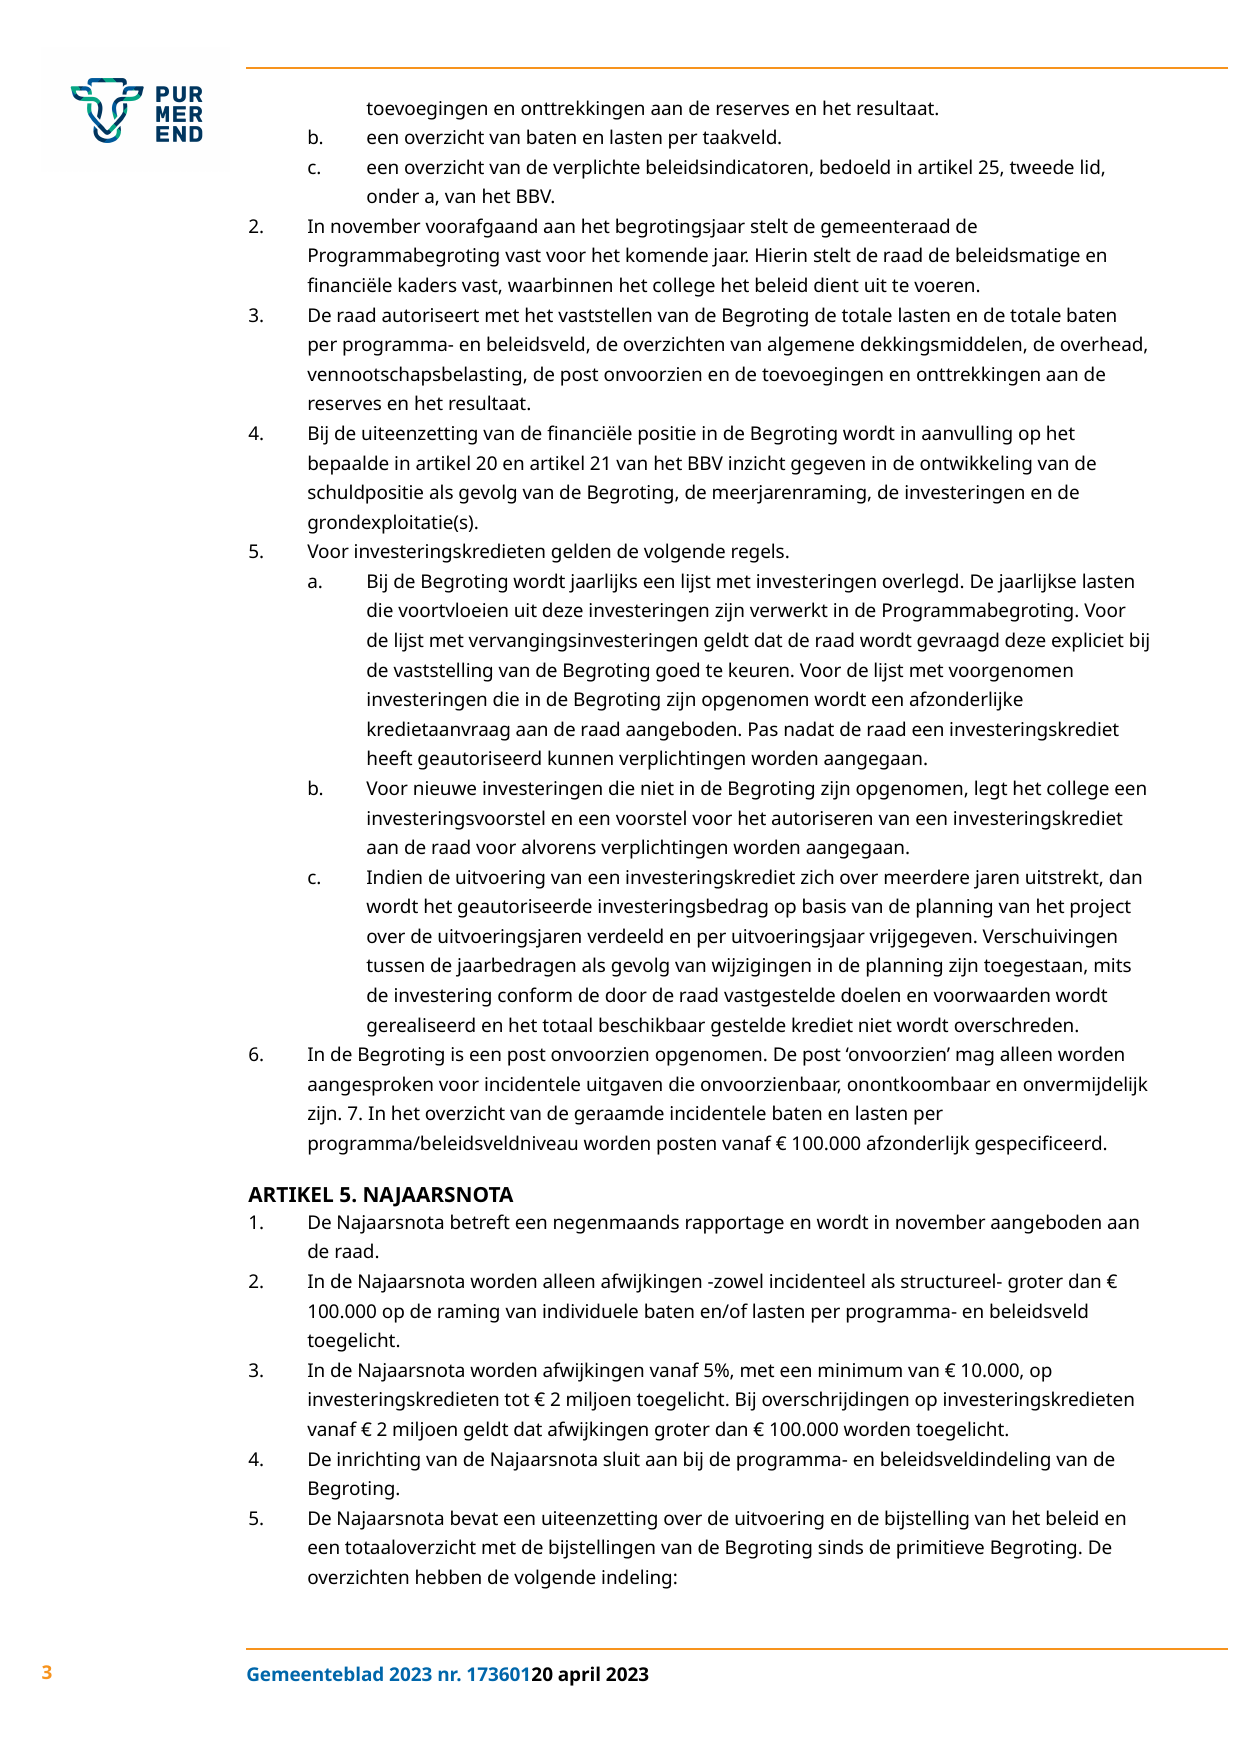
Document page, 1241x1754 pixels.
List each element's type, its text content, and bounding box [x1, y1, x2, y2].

list In november voorafgaand aan het begrotingsjaar stelt de gemeenteraad de Programmabegroting vast voor het komende jaar. Hierin stelt de raad de beleidsmatige en financiële kaders vast, waarbinnen het college het beleid dient uit te voeren. [248, 213, 1152, 298]
list een overzicht van baten en lasten per taakveld. [307, 124, 1152, 150]
picture [41, 47, 231, 172]
list Bij de Begroting wordt jaarlijks een lijst met investeringen overlegd. De jaarlijkse lasten die voortvloeien uit deze investeringen zijn verwerkt in de Programmabegroting. Voor de lijst met vervangingsinvesteringen geldt dat de raad wordt gevraagd deze expliciet bij de vaststelling van de Begroting goed te keuren. Voor de lijst met voorgenomen investeringen die in de Begroting zijn opgenomen wordt een afzonderlijke kredietaanvraag aan de raad aangeboden. Pas nadat de raad een investeringskrediet heeft geautoriseerd kunnen verplichtingen worden aangegaan. [307, 568, 1152, 771]
list In de Najaarsnota worden afwijkingen vanaf 5%, met een minimum van € 10.000, op investeringskredieten tot € 2 miljoen toegelicht. Bij overschrijdingen op investeringskredieten vanaf € 2 miljoen geldt dat afwijkingen groter dan € 100.000 worden toegelicht. [248, 1357, 1152, 1442]
list Bij de uiteenzetting van de financiële positie in de Begroting wordt in aanvulling op het bepaalde in artikel 20 en artikel 21 van het BBV inzicht gegeven in de ontwikkeling van de schuldpositie als gevolg van de Begroting, de meerjarenraming, de investeringen en de grondexploitatie(s). [248, 420, 1152, 535]
list In de Begroting is een post onvoorzien opgenomen. De post ‘onvoorzien’ mag alleen worden aangesproken voor incidentele uitgaven die onvoorzienbaar, onontkoombaar en onvermijdelijk zijn. 7. In het overzicht van de geraamde incidentele baten en lasten per programma/beleidsveldniveau worden posten vanaf € 100.000 afzonderlijk gespecificeerd. [248, 1041, 1152, 1156]
list De Najaarsnota betreft een negenmaands rapportage en wordt in november aangeboden aan de raad. [248, 1209, 1152, 1264]
list Voor investeringskredieten gelden de volgende regels. [248, 538, 1152, 564]
list toevoegingen en onttrekkingen aan de reserves en het resultaat. [307, 95, 1152, 121]
list een overzicht van de verplichte beleidsindicatoren, bedoeld in artikel 25, tweede lid, onder a, van het BBV. [307, 154, 1152, 209]
list In de Najaarsnota worden alleen afwijkingen -zowel incidenteel als structureel- groter dan € 100.000 op de raming van individuele baten en/of lasten per programma- en beleidsveld toegelicht. [248, 1268, 1152, 1353]
list De inrichting van de Najaarsnota sluit aan bij de programma- en beleidsveldindeling van de Begroting. [248, 1446, 1152, 1501]
list Voor nieuwe investeringen die niet in de Begroting zijn opgenomen, legt het college een investeringsvoorstel en een voorstel voor het autoriseren van een investeringskrediet aan de raad voor alvorens verplichtingen worden aangegaan. [307, 775, 1152, 860]
list De raad autoriseert met het vaststellen van de Begroting de totale lasten en de totale baten per programma- en beleidsveld, de overzichten van algemene dekkingsmiddelen, de overhead, vennootschapsbelasting, de post onvoorzien en de toevoegingen en onttrekkingen aan de reserves en het resultaat. [248, 302, 1152, 416]
list Indien de uitvoering van een investeringskrediet zich over meerdere jaren uitstrekt, dan wordt het geautoriseerde investeringsbedrag op basis van de planning van het project over de uitvoeringsjaren verdeeld en per uitvoeringsjaar vrijgegeven. Verschuivingen tussen de jaarbedragen als gevolg van wijzigingen in de planning zijn toegestaan, mits de investering conform de door de raad vastgestelde doelen en voorwaarden wordt gerealiseerd en het totaal beschikbaar gestelde krediet niet wordt overschreden. [307, 864, 1152, 1038]
text ARTIKEL 5. NAJAARSNOTA [248, 1181, 1152, 1209]
list De Najaarsnota bevat een uiteenzetting over de uitvoering en de bijstelling van het beleid en een totaaloverzicht met de bijstellingen van de Begroting sinds de primitieve Begroting. De overzichten hebben de volgende indeling: [248, 1505, 1152, 1590]
